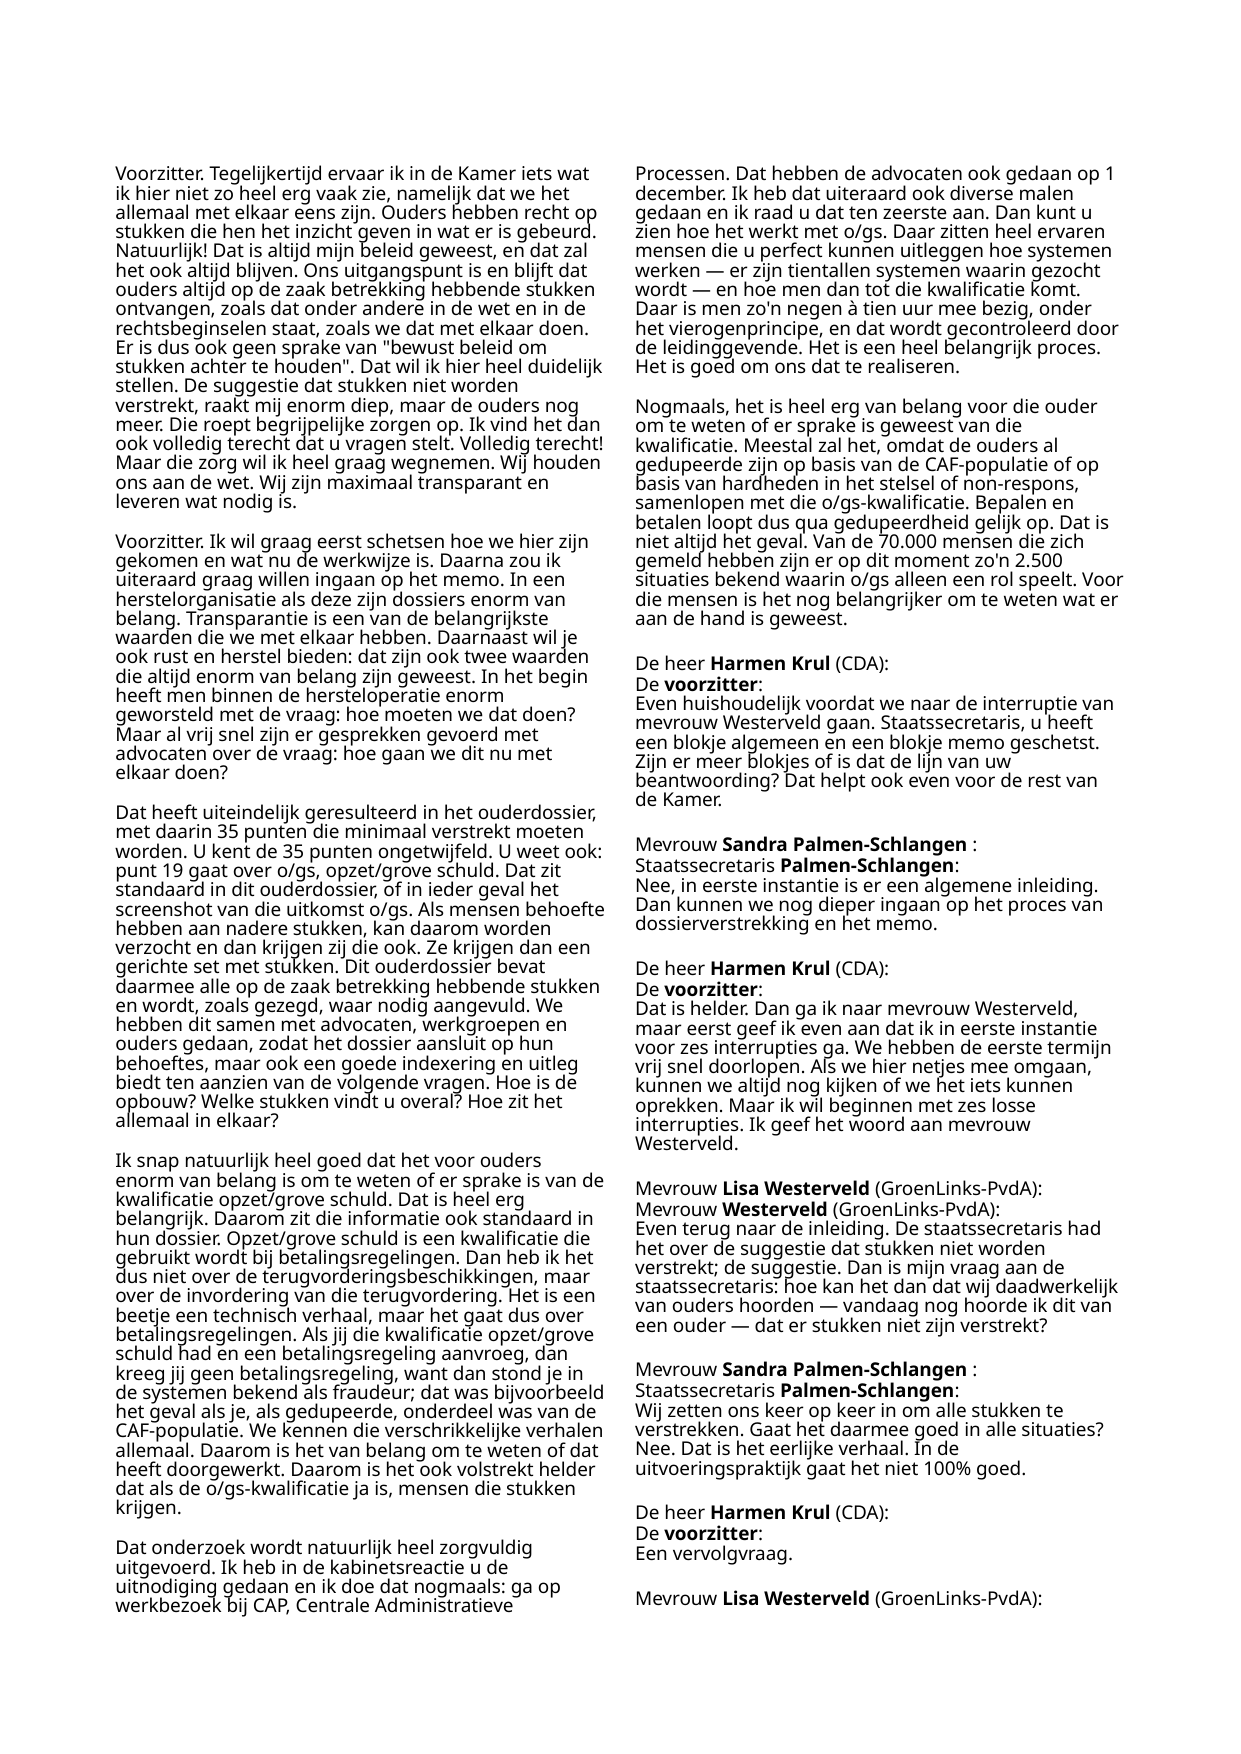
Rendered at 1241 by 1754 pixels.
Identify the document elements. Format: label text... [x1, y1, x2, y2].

text Staatssecretaris Palmen-Schlangen: [635, 1382, 1125, 1402]
text De heer Harmen Krul (CDA): [635, 1499, 1125, 1525]
text Even huishoudelijk voordat we naar de interruptie van mevrouw Westerveld gaan. Staatssecretaris, u heeft een blokje algemeen en een blokje memo geschetst. Zijn er meer blokjes of is dat de lijn van uw beantwoording? Dat helpt ook even voor de rest van de Kamer. [635, 695, 1125, 811]
text Ik snap natuurlijk heel goed dat het voor ouders enorm van belang is om te weten of er sprake is van de kwalificatie opzet/grove schuld. Dat is heel erg belangrijk. Daarom zit die informatie ook standaard in hun dossier. Opzet/grove schuld is een kwalificatie die gebruikt wordt bij betalingsregelingen. Dan heb ik het dus niet over de terugvorderingsbeschikkingen, maar over de invordering van die terugvordering. Het is een beetje een technisch verhaal, maar het gaat dus over betalingsregelingen. Als jij die kwalificatie opzet/grove schuld had en een betalingsregeling aanvroeg, dan kreeg jij geen betalingsregeling, want dan stond je in de systemen bekend als fraudeur; dat was bijvoorbeeld het geval als je, als gedupeerde, onderdeel was van de CAF-populatie. We kennen die verschrikkelijke verhalen allemaal. Daarom is het van belang om te weten of dat heeft doorgewerkt. Daarom is het ook volstrekt helder dat als de o/gs-kwalificatie ja is, mensen die stukken krijgen. [115, 1152, 605, 1519]
text Mevrouw Lisa Westerveld (GroenLinks-PvdA): [635, 1175, 1125, 1201]
text Processen. Dat hebben de advocaten ook gedaan op 1 december. Ik heb dat uiteraard ook diverse malen gedaan en ik raad u dat ten zeerste aan. Dan kunt u zien hoe het werkt met o/gs. Daar zitten heel ervaren mensen die u perfect kunnen uitleggen hoe systemen werken — er zijn tientallen systemen waarin gezocht wordt — en hoe men dan tot die kwalificatie komt. Daar is men zo'n negen à tien uur mee bezig, onder het vierogenprincipe, en dat wordt gecontroleerd door de leidinggevende. Het is een heel belangrijk proces. Het is goed om ons dat te realiseren. [635, 165, 1125, 377]
text Voorzitter. Tegelijkertijd ervaar ik in de Kamer iets wat ik hier niet zo heel erg vaak zie, namelijk dat we het allemaal met elkaar eens zijn. Ouders hebben recht op stukken die hen het inzicht geven in wat er is gebeurd. Natuurlijk! Dat is altijd mijn beleid geweest, en dat zal het ook altijd blijven. Ons uitgangspunt is en blijft dat ouders altijd op de zaak betrekking hebbende stukken ontvangen, zoals dat onder andere in de wet en in de rechtsbeginselen staat, zoals we dat met elkaar doen. Er is dus ook geen sprake van "bewust beleid om stukken achter te houden". Dat wil ik hier heel duidelijk stellen. De suggestie dat stukken niet worden verstrekt, raakt mij enorm diep, maar de ouders nog meer. Die roept begrijpelijke zorgen op. Ik vind het dan ook volledig terecht dat u vragen stelt. Volledig terecht! Maar die zorg wil ik heel graag wegnemen. Wij houden ons aan de wet. Wij zijn maximaal transparant en leveren wat nodig is. [115, 165, 605, 512]
text Een vervolgvraag. [635, 1544, 1125, 1564]
text Dat is helder. Dan ga ik naar mevrouw Westerveld, maar eerst geef ik even aan dat ik in eerste instantie voor zes interrupties ga. We hebben de eerste termijn vrij snel doorlopen. Als we hier netjes mee omgaan, kunnen we altijd nog kijken of we het iets kunnen oprekken. Maar ik wil beginnen met zes losse interrupties. Ik geef het woord aan mevrouw Westerveld. [635, 1000, 1125, 1154]
text Nee, in eerste instantie is er een algemene inleiding. Dan kunnen we nog dieper ingaan op het proces van dossierverstrekking en het memo. [635, 877, 1125, 934]
text Voorzitter. Ik wil graag eerst schetsen hoe we hier zijn gekomen en wat nu de werkwijze is. Daarna zou ik uiteraard graag willen ingaan op het memo. In een herstelorganisatie als deze zijn dossiers enorm van belang. Transparantie is een van de belangrijkste waarden die we met elkaar hebben. Daarnaast wil je ook rust en herstel bieden: dat zijn ook twee waarden die altijd enorm van belang zijn geweest. In het begin heeft men binnen de hersteloperatie enorm geworsteld met de vraag: hoe moeten we dat doen? Maar al vrij snel zijn er gesprekken gevoerd met advocaten over de vraag: hoe gaan we dit nu met elkaar doen? [115, 533, 605, 783]
text De voorzitter: [635, 1525, 1125, 1544]
text Mevrouw Sandra Palmen-Schlangen : [635, 1357, 1125, 1382]
text Even terug naar de inleiding. De staatssecretaris had het over de suggestie dat stukken niet worden verstrekt; de suggestie. Dan is mijn vraag aan de staatssecretaris: hoe kan het dan dat wij daadwerkelijk van ouders hoorden — vandaag nog hoorde ik dit van een ouder — dat er stukken niet zijn verstrekt? [635, 1220, 1125, 1336]
text Mevrouw Sandra Palmen-Schlangen : [635, 832, 1125, 857]
text Dat heeft uiteindelijk geresulteerd in het ouderdossier, met daarin 35 punten die minimaal verstrekt moeten worden. U kent de 35 punten ongetwijfeld. U weet ook: punt 19 gaat over o/gs, opzet/grove schuld. Dat zit standaard in dit ouderdossier, of in ieder geval het screenshot van die uitkomst o/gs. Als mensen behoefte hebben aan nadere stukken, kan daarom worden verzocht en dan krijgen zij die ook. Ze krijgen dan een gerichte set met stukken. Dit ouderdossier bevat daarmee alle op de zaak betrekking hebbende stukken en wordt, zoals gezegd, waar nodig aangevuld. We hebben dit samen met advocaten, werkgroepen en ouders gedaan, zodat het dossier aansluit op hun behoeftes, maar ook een goede indexering en uitleg biedt ten aanzien van de volgende vragen. Hoe is de opbouw? Welke stukken vindt u overal? Hoe zit het allemaal in elkaar? [115, 804, 605, 1132]
text Staatssecretaris Palmen-Schlangen: [635, 857, 1125, 877]
text De voorzitter: [635, 981, 1125, 1000]
text Dat onderzoek wordt natuurlijk heel zorgvuldig uitgevoerd. Ik heb in de kabinetsreactie u de uitnodiging gedaan en ik doe dat nogmaals: ga op werkbezoek bij CAP, Centrale Administratieve [115, 1539, 605, 1616]
text De heer Harmen Krul (CDA): [635, 650, 1125, 676]
text De heer Harmen Krul (CDA): [635, 955, 1125, 981]
text Mevrouw Westerveld (GroenLinks-PvdA): [635, 1201, 1125, 1220]
text Wij zetten ons keer op keer in om alle stukken te verstrekken. Gaat het daarmee goed in alle situaties? Nee. Dat is het eerlijke verhaal. In de uitvoeringspraktijk gaat het niet 100% goed. [635, 1402, 1125, 1479]
text De voorzitter: [635, 676, 1125, 695]
text Nogmaals, het is heel erg van belang voor die ouder om te weten of er sprake is geweest van die kwalificatie. Meestal zal het, omdat de ouders al gedupeerde zijn op basis van de CAF-populatie of op basis van hardheden in het stelsel of non-respons, samenlopen met die o/gs-kwalificatie. Bepalen en betalen loopt dus qua gedupeerdheid gelijk op. Dat is niet altijd het geval. Van de 70.000 mensen die zich gemeld hebben zijn er op dit moment zo'n 2.500 situaties bekend waarin o/gs alleen een rol speelt. Voor die mensen is het nog belangrijker om te weten wat er aan de hand is geweest. [635, 398, 1125, 629]
text Mevrouw Lisa Westerveld (GroenLinks-PvdA): [635, 1585, 1125, 1610]
